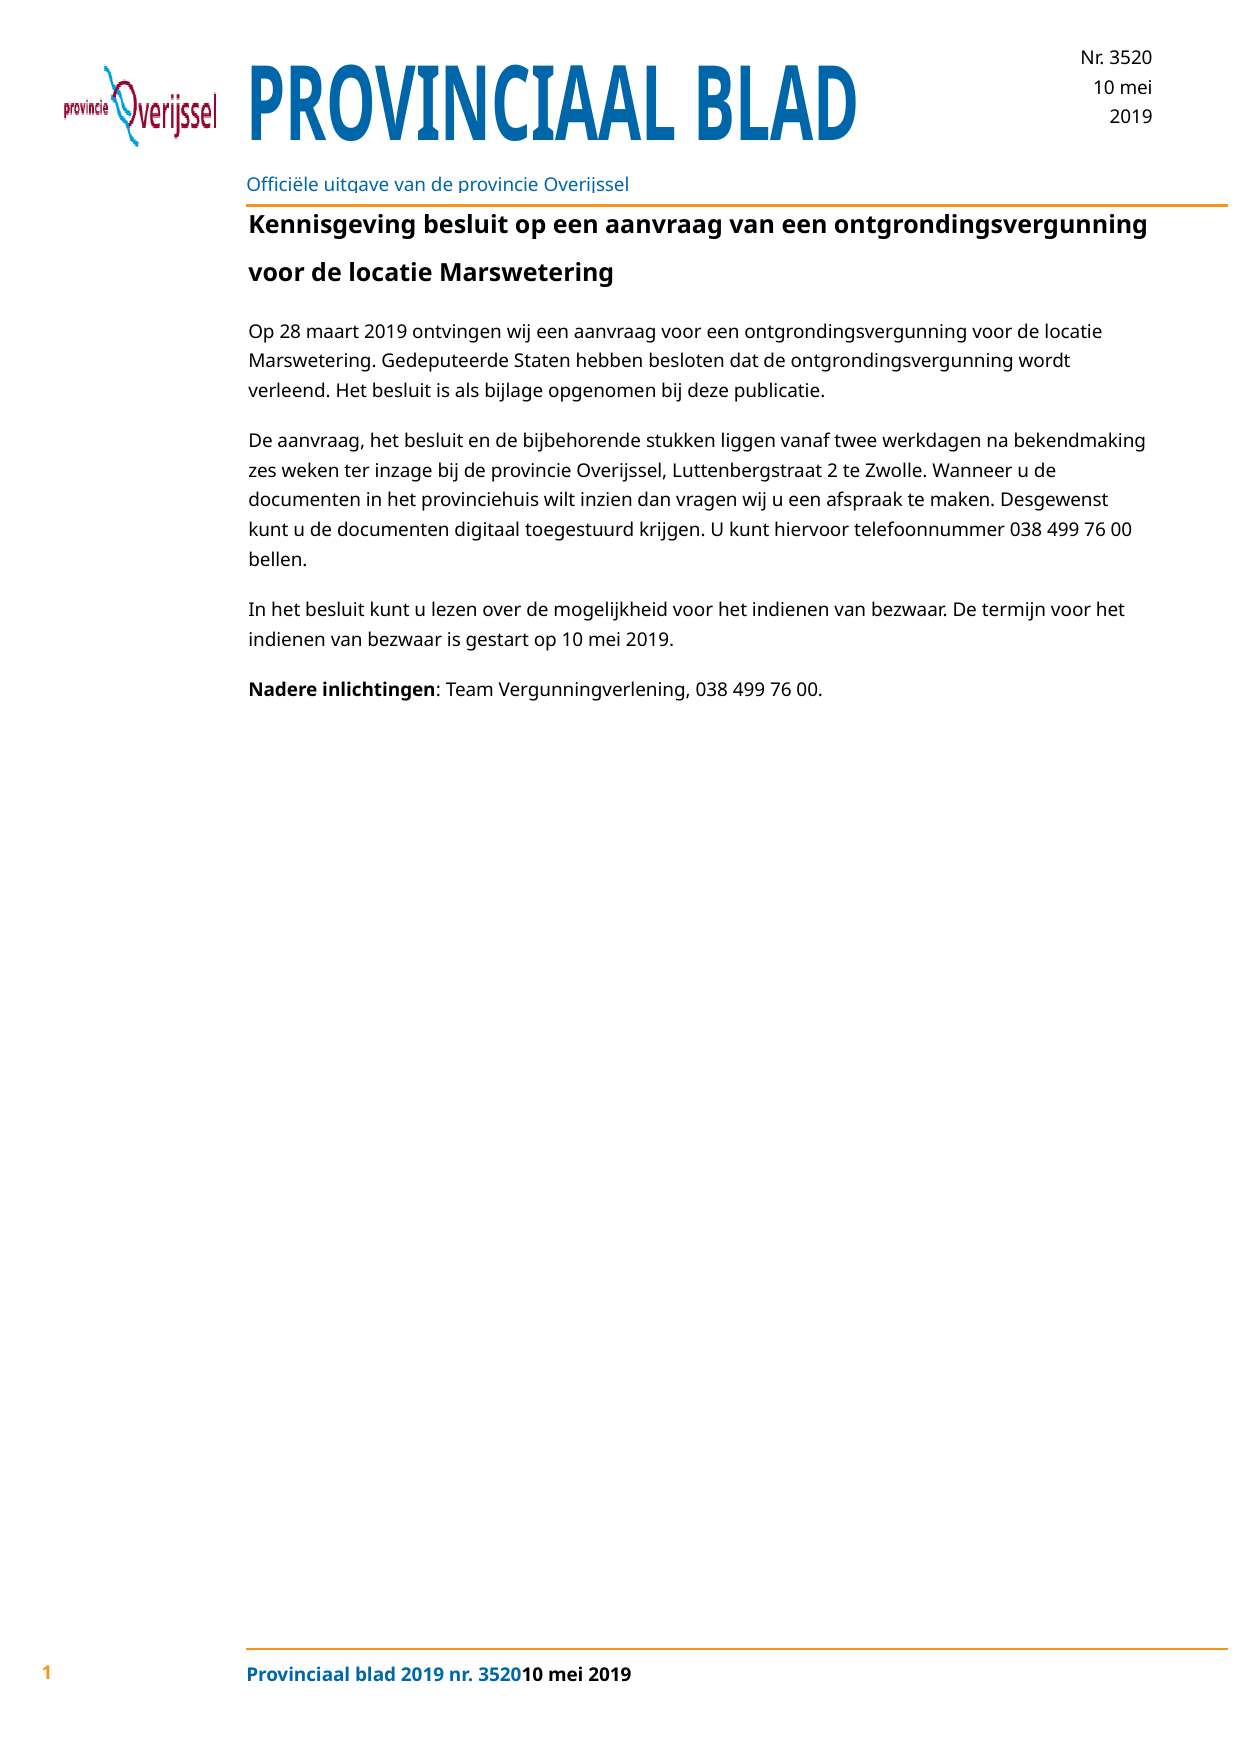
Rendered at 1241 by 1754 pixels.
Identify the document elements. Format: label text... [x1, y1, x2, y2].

text De aanvraag, het besluit en de bijbehorende stukken liggen vanaf twee werkdagen na bekendmaking zes weken ter inzage bij de provincie Overijssel, Luttenbergstraat 2 te Zwolle. Wanneer u de documenten in het provinciehuis wilt inzien dan vragen wij u een afspraak te maken. Desgewenst kunt u de documenten digitaal toegestuurd krijgen. U kunt hiervoor telefoonnummer 038 499 76 00 bellen. [248, 427, 1152, 572]
text Op 28 maart 2019 ontvingen wij een aanvraag voor een ontgrondingsvergunning voor de locatie Marswetering. Gedeputeerde Staten hebben besloten dat de ontgrondingsvergunning wordt verleend. Het besluit is als bijlage opgenomen bij deze publicatie. [248, 318, 1152, 403]
text Nadere inlichtingen: Team Vergunningverlening, 038 499 76 00. [248, 676, 1152, 702]
text In het besluit kunt u lezen over de mogelijkheid voor het indienen van bezwaar. De termijn voor het indienen van bezwaar is gestart op 10 mei 2019. [248, 596, 1152, 652]
picture [41, 47, 231, 172]
text Kennisgeving besluit op een aanvraag van een ontgrondingsvergunning voor de locatie Marswetering [248, 207, 1152, 288]
